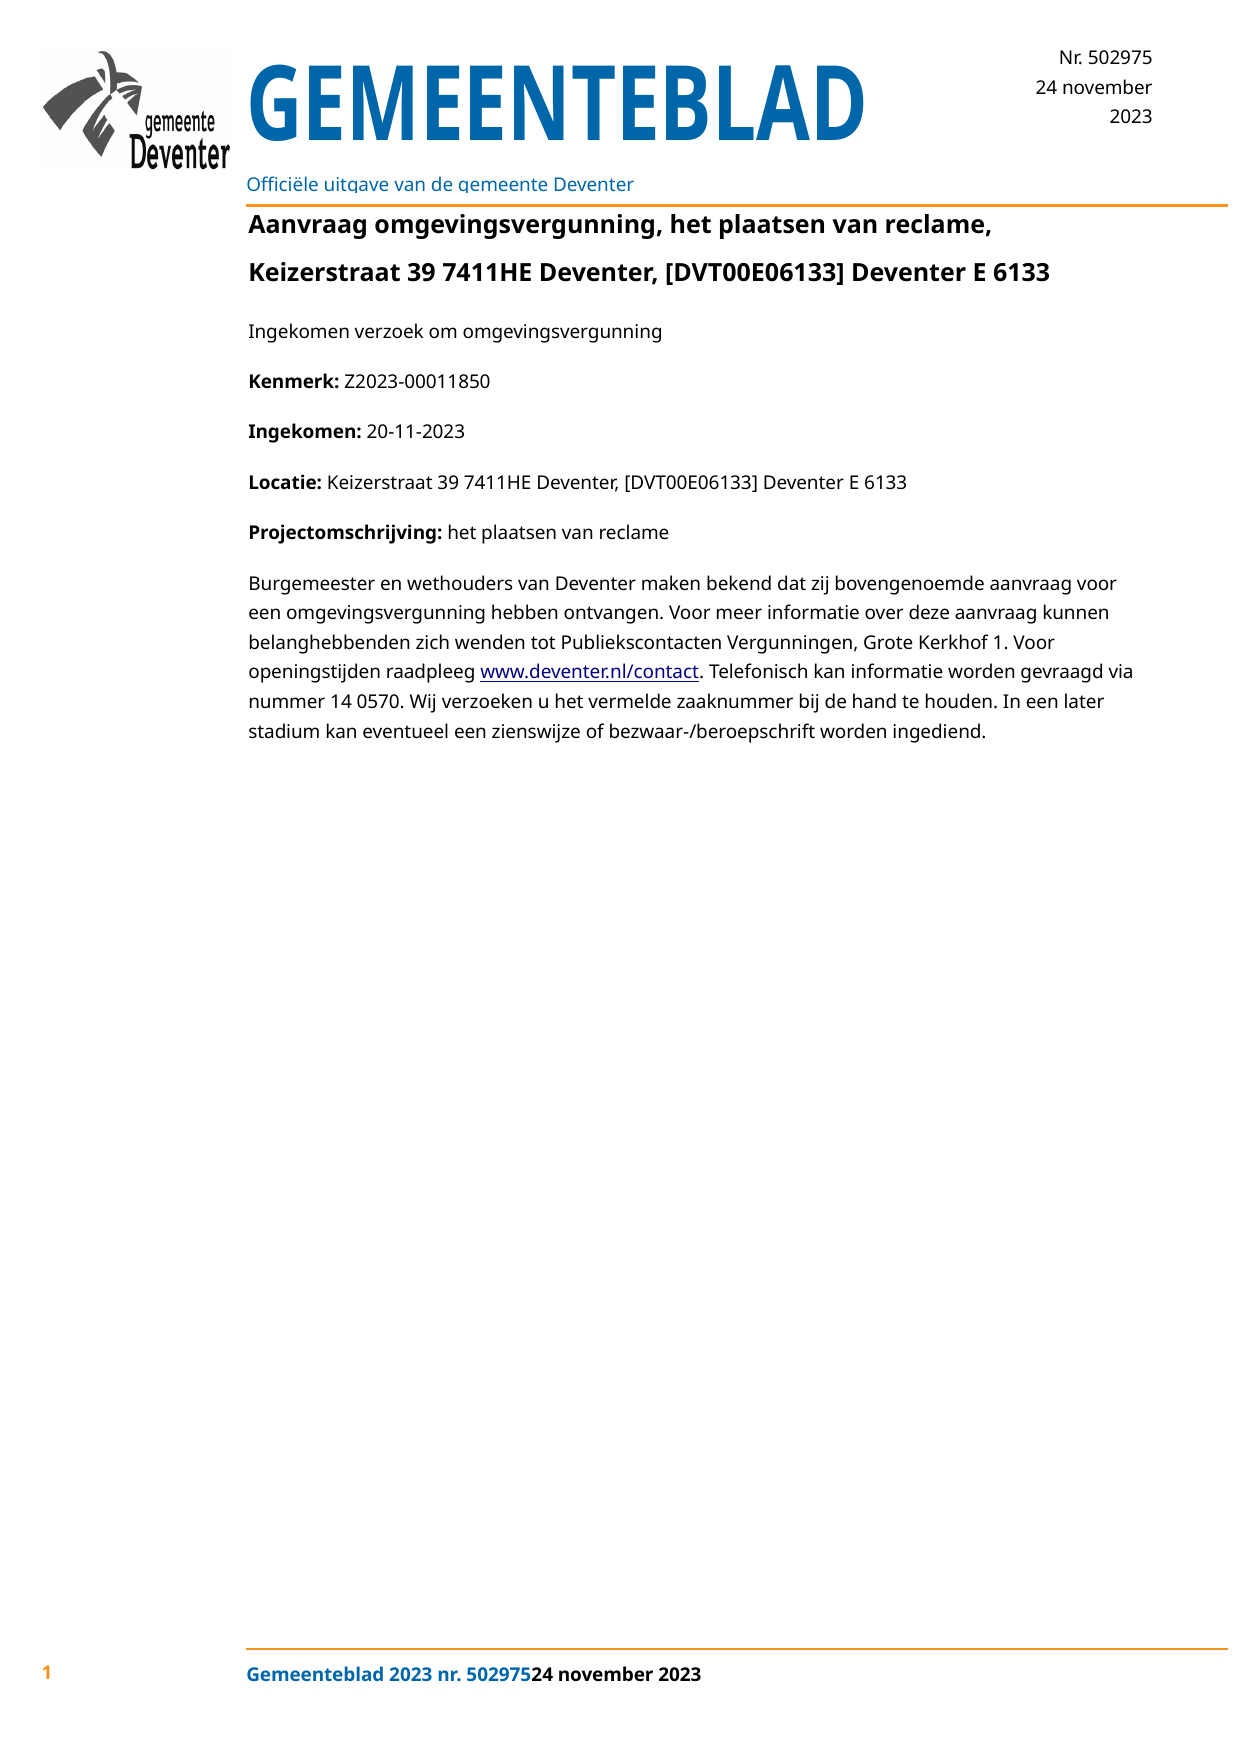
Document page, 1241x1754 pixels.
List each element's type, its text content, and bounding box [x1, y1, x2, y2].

text Burgemeester en wethouders van Deventer maken bekend dat zij bovengenoemde aanvraag voor een omgevingsvergunning hebben ontvangen. Voor meer informatie over deze aanvraag kunnen belanghebbenden zich wenden tot Publiekscontacten Vergunningen, Grote Kerkhof 1. Voor openingstijden raadpleeg www.deventer.nl/contact. Telefonisch kan informatie worden gevraagd via nummer 14 0570. Wij verzoeken u het vermelde zaaknummer bij de hand te houden. In een later stadium kan eventueel een zienswijze of bezwaar-/beroepschrift worden ingediend. [248, 570, 1152, 744]
text Ingekomen: 20-11-2023 [248, 419, 1152, 444]
text Locatie: Keizerstraat 39 7411HE Deventer, [DVT00E06133] Deventer E 6133 [248, 469, 1152, 495]
text Projectomschrijving: het plaatsen van reclame [248, 519, 1152, 545]
text Ingekomen verzoek om omgevingsvergunning [248, 318, 1152, 344]
text Aanvraag omgevingsvergunning, het plaatsen van reclame, Keizerstraat 39 7411HE Deventer, [DVT00E06133] Deventer E 6133 [248, 207, 1152, 288]
text Kenmerk: Z2023-00011850 [248, 368, 1152, 394]
picture [41, 47, 231, 172]
